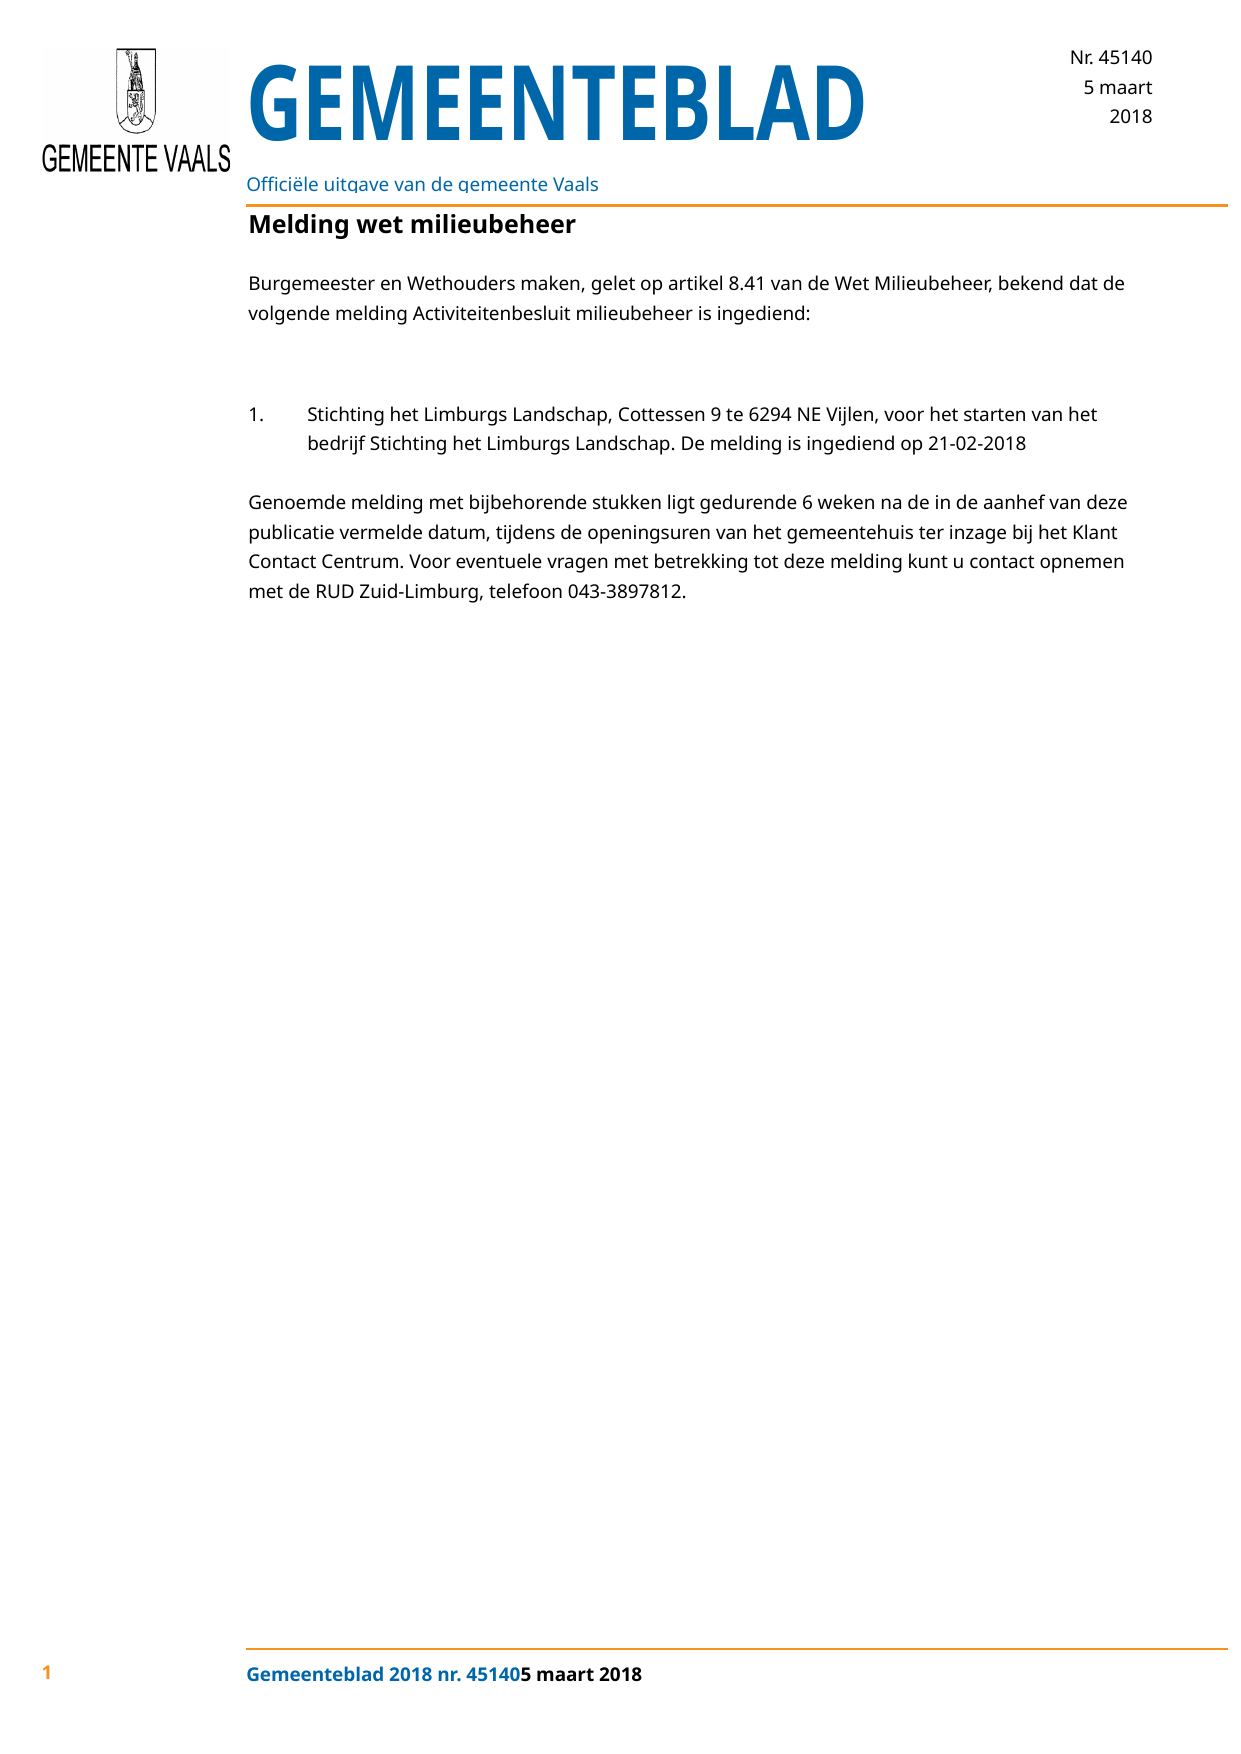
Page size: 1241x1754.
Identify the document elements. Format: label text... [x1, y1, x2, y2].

list Stichting het Limburgs Landschap, Cottessen 9 te 6294 NE Vijlen, voor het starten van het bedrijf Stichting het Limburgs Landschap. De melding is ingediend op 21-02-2018 [248, 401, 1152, 456]
picture [41, 47, 231, 172]
text Genoemde melding met bijbehorende stukken ligt gedurende 6 weken na de in de aanhef van deze publicatie vermelde datum, tijdens de openingsuren van het gemeentehuis ter inzage bij het Klant Contact Centrum. Voor eventuele vragen met betrekking tot deze melding kunt u contact opnemen met de RUD Zuid-Limburg, telefoon 043-3897812. [248, 489, 1152, 604]
text Burgemeester en Wethouders maken, gelet op artikel 8.41 van de Wet Milieubeheer, bekend dat de volgende melding Activiteitenbesluit milieubeheer is ingediend: [248, 270, 1152, 326]
text Melding wet milieubeheer [248, 207, 1152, 241]
